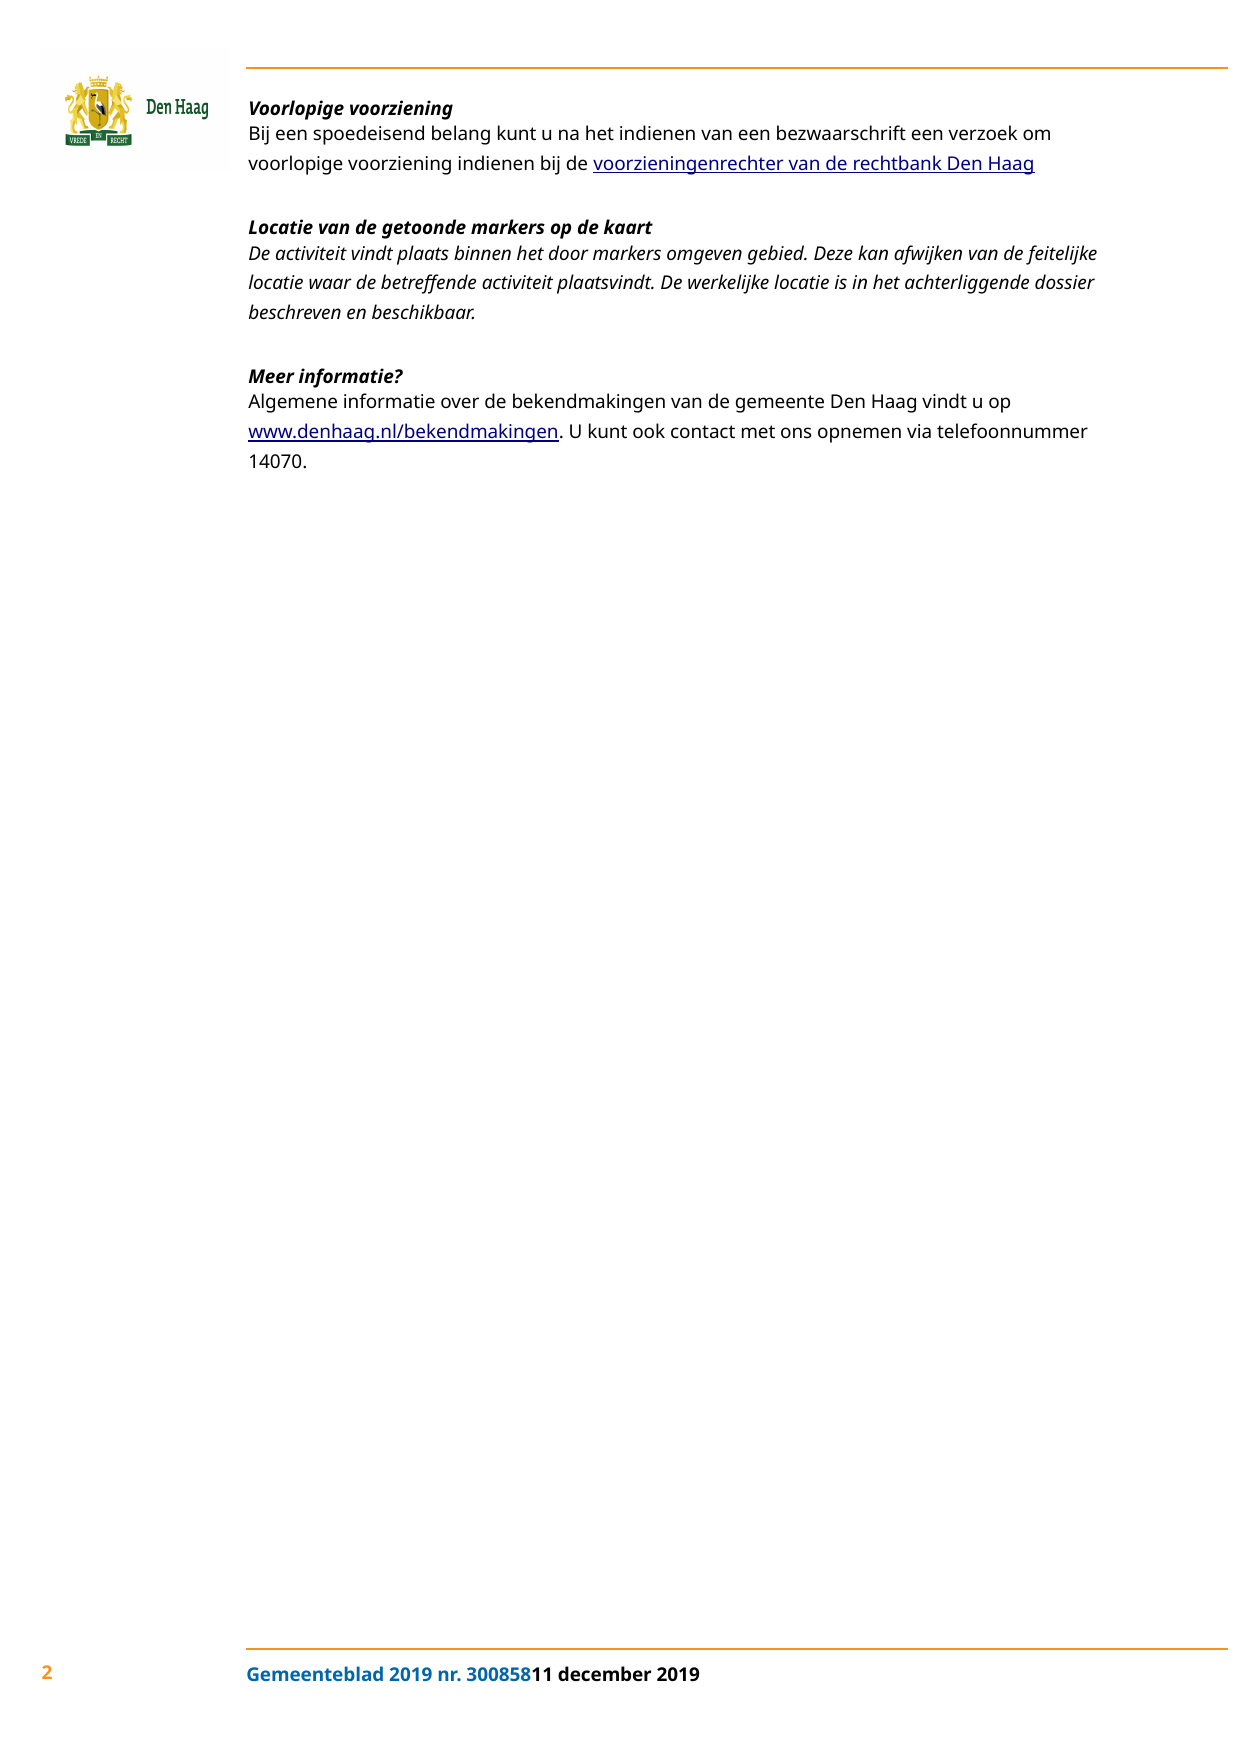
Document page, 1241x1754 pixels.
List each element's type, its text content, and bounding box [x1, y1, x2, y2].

text De activiteit vindt plaats binnen het door markers omgeven gebied. Deze kan afwijken van de feitelijke locatie waar de betreffende activiteit plaatsvindt. De werkelijke locatie is in het achterliggende dossier beschreven en beschikbaar. [248, 240, 1152, 325]
text Meer informatie? [248, 363, 1152, 389]
picture [41, 47, 231, 172]
text Algemene informatie over de bekendmakingen van de gemeente Den Haag vindt u op www.denhaag.nl/bekendmakingen. U kunt ook contact met ons opnemen via telefoonnummer 14070. [248, 389, 1152, 473]
text Bij een spoedeisend belang kunt u na het indienen van een bezwaarschrift een verzoek om voorlopige voorziening indienen bij de voorzieningenrechter van de rechtbank Den Haag [248, 121, 1152, 176]
text Voorlopige voorziening [248, 95, 1152, 121]
text Locatie van de getoonde markers op de kaart [248, 214, 1152, 240]
